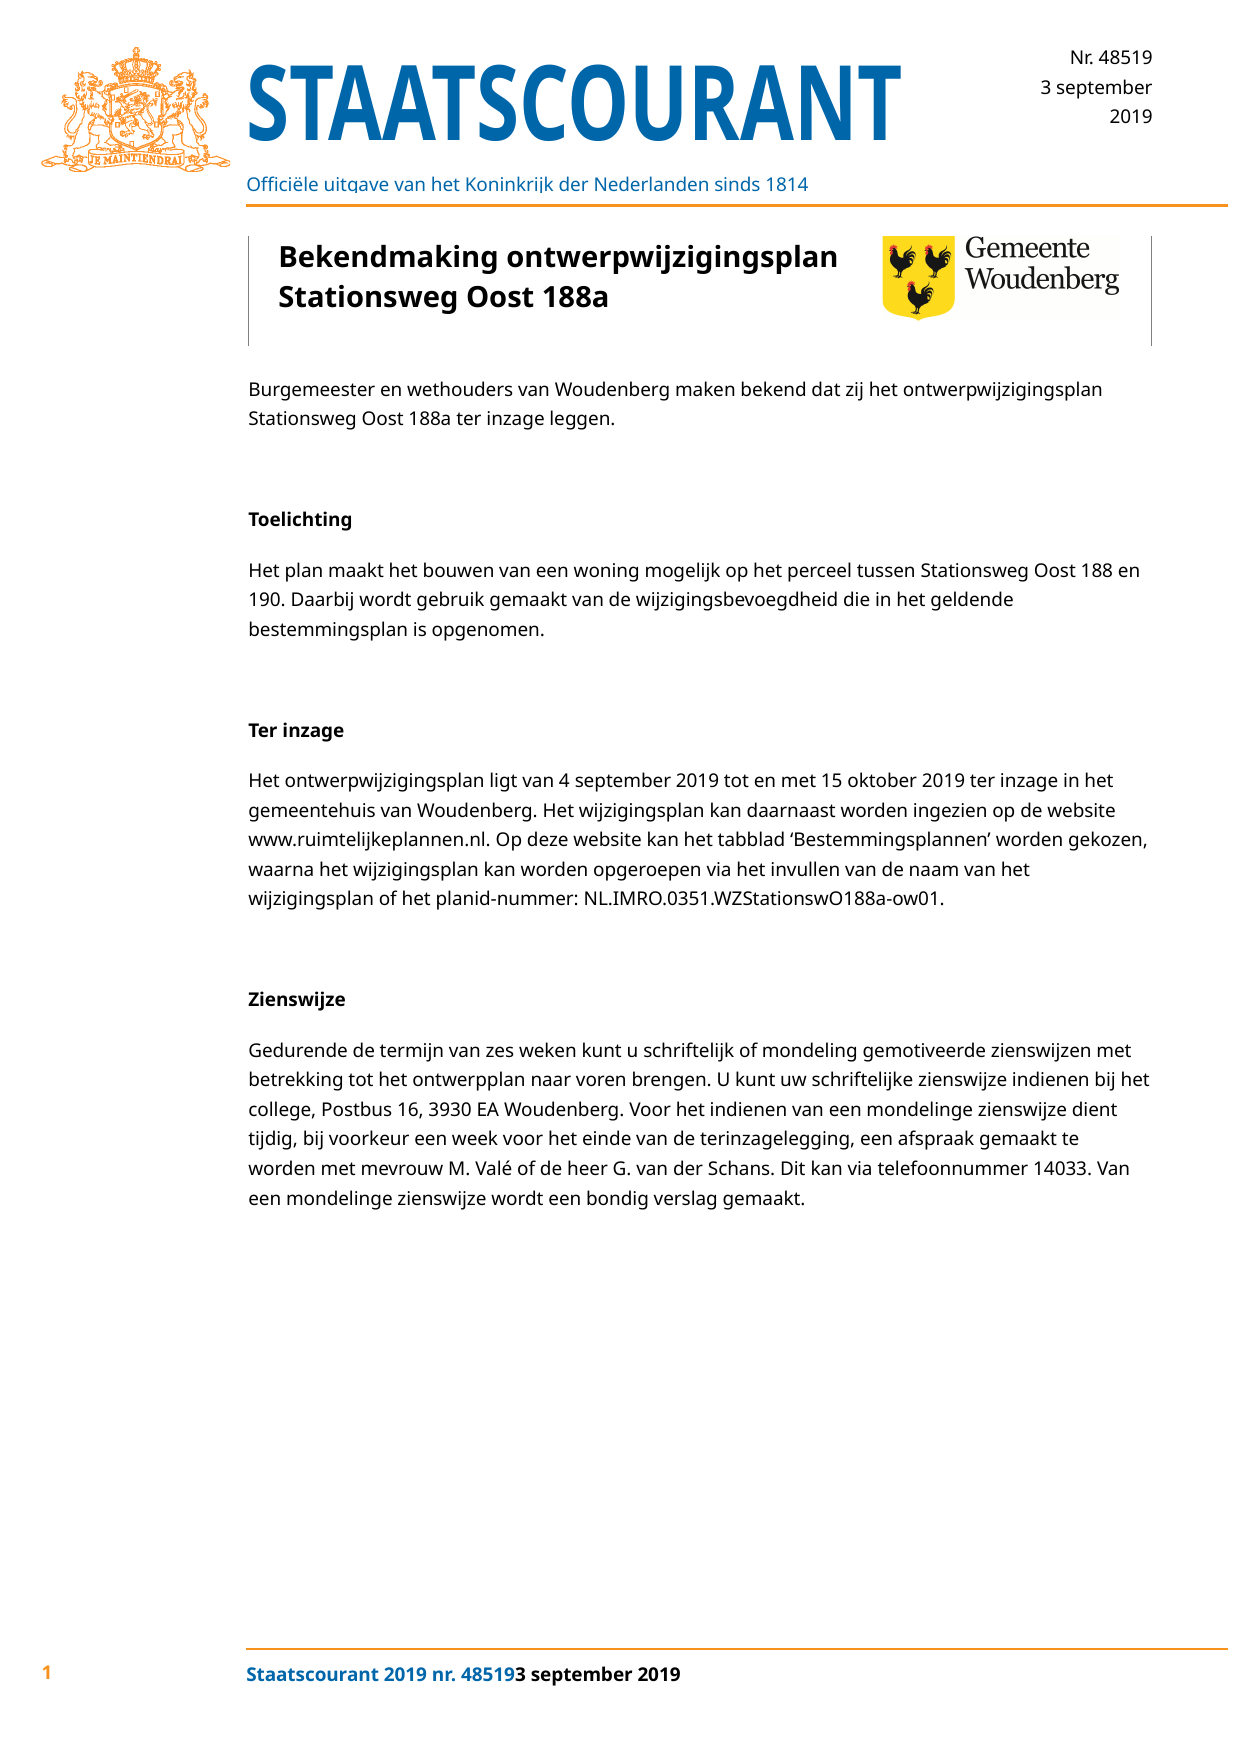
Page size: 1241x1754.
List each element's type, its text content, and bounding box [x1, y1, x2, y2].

text Zienswijze [248, 986, 1152, 1012]
text Gedurende de termijn van zes weken kunt u schriftelijk of mondeling gemotiveerde zienswijzen met betrekking tot het ontwerpplan naar voren brengen. U kunt uw schriftelijke zienswijze indienen bij het college, Postbus 16, 3930 EA Woudenberg. Voor het indienen van een mondelinge zienswijze dient tijdig, bij voorkeur een week voor het einde van de terinzagelegging, een afspraak gemaakt te worden met mevrouw M. Valé of de heer G. van der Schans. Dit kan via telefoonnummer 14033. Van een mondelinge zienswijze wordt een bondig verslag gemaakt. [248, 1037, 1152, 1210]
text Het ontwerpwijzigingsplan ligt van 4 september 2019 tot en met 15 oktober 2019 ter inzage in het gemeentehuis van Woudenberg. Het wijzigingsplan kan daarnaast worden ingezien op de website www.ruimtelijkeplannen.nl. Op deze website kan het tabblad ‘Bestemmingsplannen’ worden gekozen, waarna het wijzigingsplan kan worden opgeroepen via het invullen van de naam van het wijzigingsplan of het planid-nummer: NL.IMRO.0351.WZStationswO188a-ow01. [248, 767, 1152, 911]
table_header Bekendmaking ontwerpwijzigingsplan Stationsweg Oost 188a [249, 236, 850, 346]
text Het plan maakt het bouwen van een woning mogelijk op het perceel tussen Stationsweg Oost 188 en 190. Daarbij wordt gebruik gemaakt van de wijzigingsbevoegdheid die in het geldende bestemmingsplan is opgenomen. [248, 557, 1152, 642]
table_header [850, 236, 1151, 346]
picture [882, 236, 1119, 321]
text Burgemeester en wethouders van Woudenberg maken bekend dat zij het ontwerpwijzigingsplan Stationsweg Oost 188a ter inzage leggen. [248, 376, 1152, 431]
text Ter inzage [248, 717, 1152, 742]
picture [41, 47, 231, 172]
text Toelichting [248, 506, 1152, 532]
